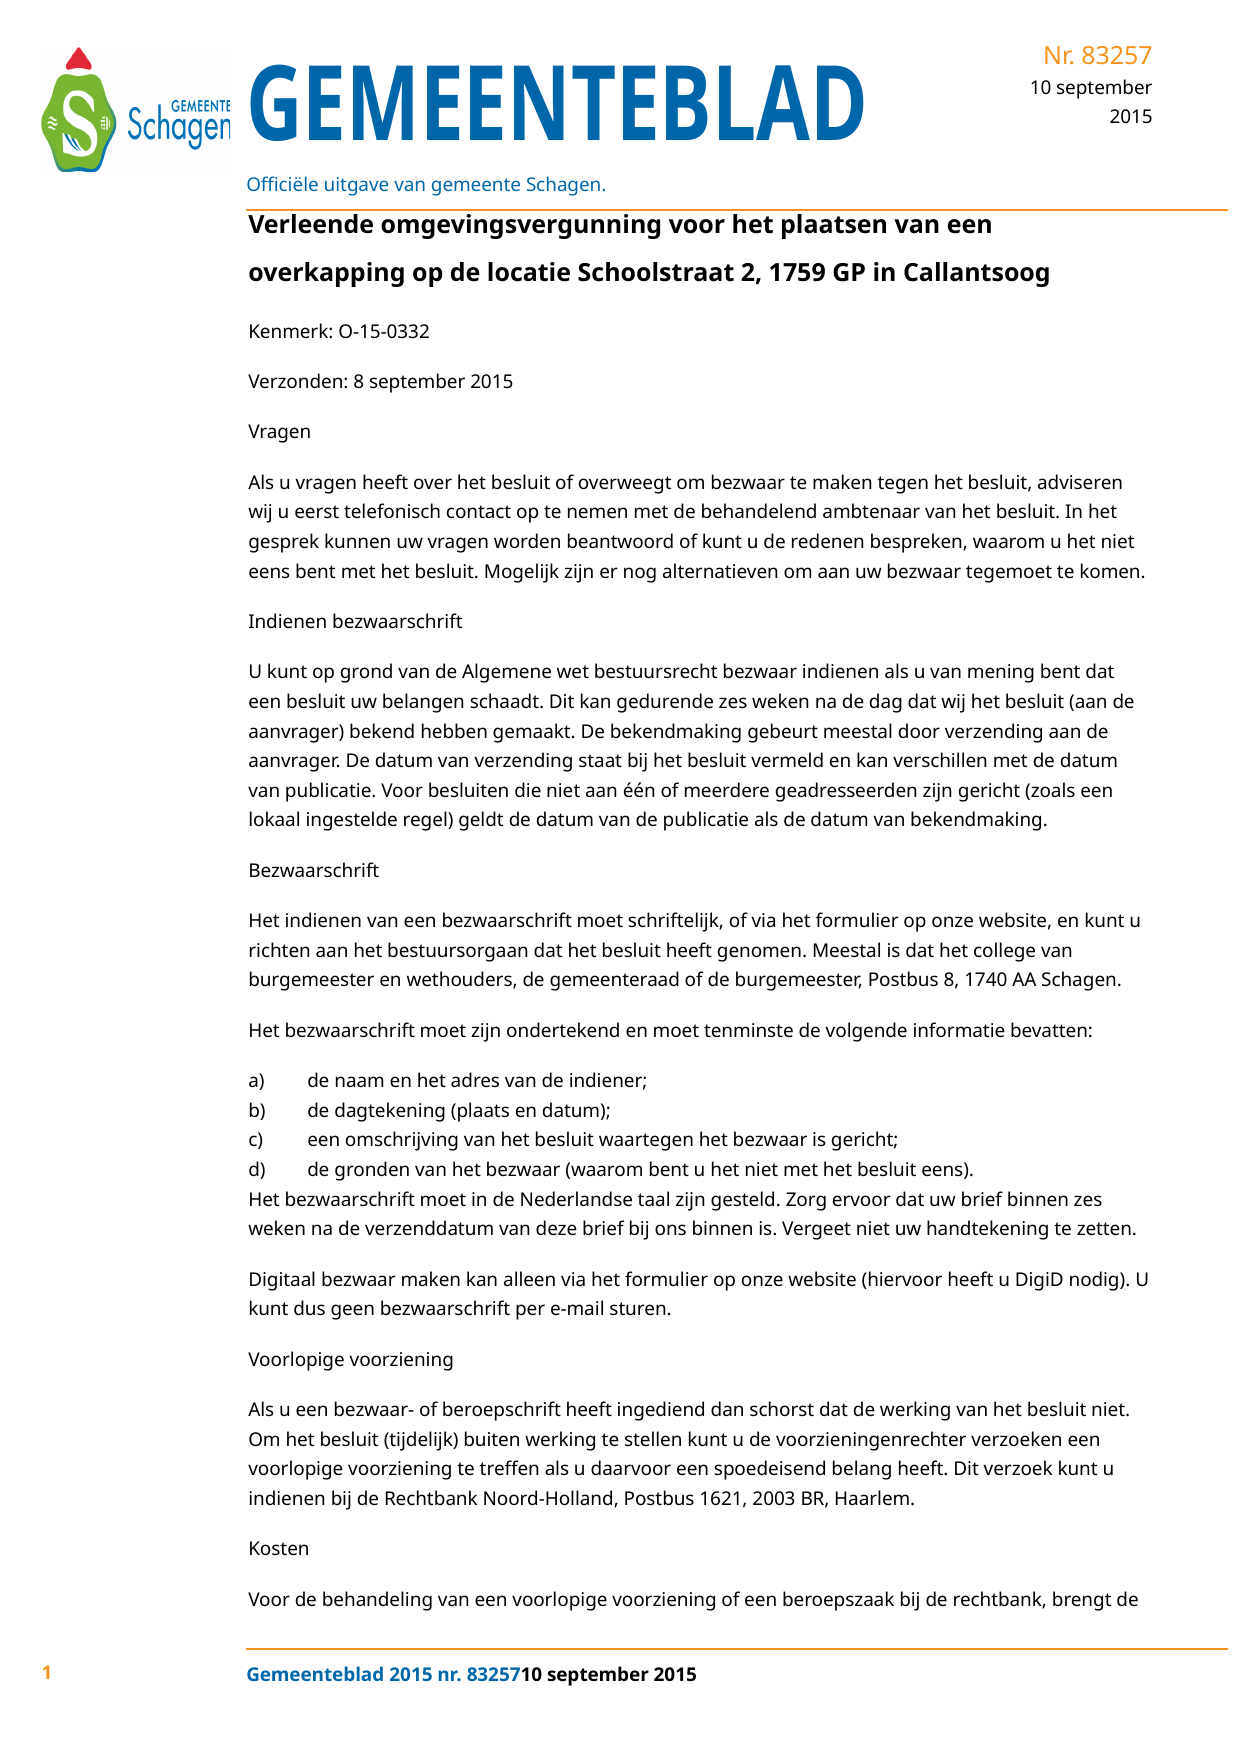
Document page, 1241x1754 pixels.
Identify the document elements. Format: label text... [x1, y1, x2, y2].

list de gronden van het bezwaar (waarom bent u het niet met het besluit eens). [248, 1156, 1152, 1182]
text Bezwaarschrift [248, 857, 1152, 883]
text Digitaal bezwaar maken kan alleen via het formulier op onze website (hiervoor heeft u DigiD nodig). U kunt dus geen bezwaarschrift per e-mail sturen. [248, 1266, 1152, 1321]
picture [41, 47, 231, 172]
text Het indienen van een bezwaarschrift moet schriftelijk, of via het formulier op onze website, en kunt u richten aan het bestuursorgaan dat het besluit heeft genomen. Meestal is dat het college van burgemeester en wethouders, de gemeenteraad of de burgemeester, Postbus 8, 1740 AA Schagen. [248, 907, 1152, 992]
list de naam en het adres van de indiener; [248, 1067, 1152, 1093]
text Verzonden: 8 september 2015 [248, 368, 1152, 394]
text Indienen bezwaarschrift [248, 608, 1152, 634]
text Als u vragen heeft over het besluit of overweegt om bezwaar te maken tegen het besluit, adviseren wij u eerst telefonisch contact op te nemen met de behandelend ambtenaar van het besluit. In het gesprek kunnen uw vragen worden beantwoord of kunt u de redenen bespreken, waarom u het niet eens bent met het besluit. Mogelijk zijn er nog alternatieven om aan uw bezwaar tegemoet te komen. [248, 469, 1152, 584]
text Als u een bezwaar- of beroepschrift heeft ingediend dan schorst dat de werking van het besluit niet. Om het besluit (tijdelijk) buiten werking te stellen kunt u de voorzieningenrechter verzoeken een voorlopige voorziening te treffen als u daarvoor een spoedeisend belang heeft. Dit verzoek kunt u indienen bij de Rechtbank Noord-Holland, Postbus 1621, 2003 BR, Haarlem. [248, 1396, 1152, 1511]
text Voorlopige voorziening [248, 1346, 1152, 1372]
text Het bezwaarschrift moet in de Nederlandse taal zijn gesteld. Zorg ervoor dat uw brief binnen zes weken na de verzenddatum van deze brief bij ons binnen is. Vergeet niet uw handtekening te zetten. [248, 1186, 1152, 1241]
text Het bezwaarschrift moet zijn ondertekend en moet tenminste de volgende informatie bevatten: [248, 1017, 1152, 1043]
text Verleende omgevingsvergunning voor het plaatsen van een overkapping op de locatie Schoolstraat 2, 1759 GP in Callantsoog [248, 211, 1152, 288]
list een omschrijving van het besluit waartegen het bezwaar is gericht; [248, 1127, 1152, 1152]
text Vragen [248, 419, 1152, 444]
list de dagtekening (plaats en datum); [248, 1097, 1152, 1123]
text Kosten [248, 1535, 1152, 1561]
text U kunt op grond van de Algemene wet bestuursrecht bezwaar indienen als u van mening bent dat een besluit uw belangen schaadt. Dit kan gedurende zes weken na de dag dat wij het besluit (aan de aanvrager) bekend hebben gemaakt. De bekendmaking gebeurt meestal door verzending aan de aanvrager. De datum van verzending staat bij het besluit vermeld en kan verschillen met de datum van publicatie. Voor besluiten die niet aan één of meerdere geadresseerden zijn gericht (zoals een lokaal ingestelde regel) geldt de datum van de publicatie als de datum van bekendmaking. [248, 659, 1152, 832]
text Kenmerk: O-15-0332 [248, 318, 1152, 344]
text Voor de behandeling van een voorlopige voorziening of een beroepszaak bij de rechtbank, brengt de [248, 1586, 1152, 1612]
